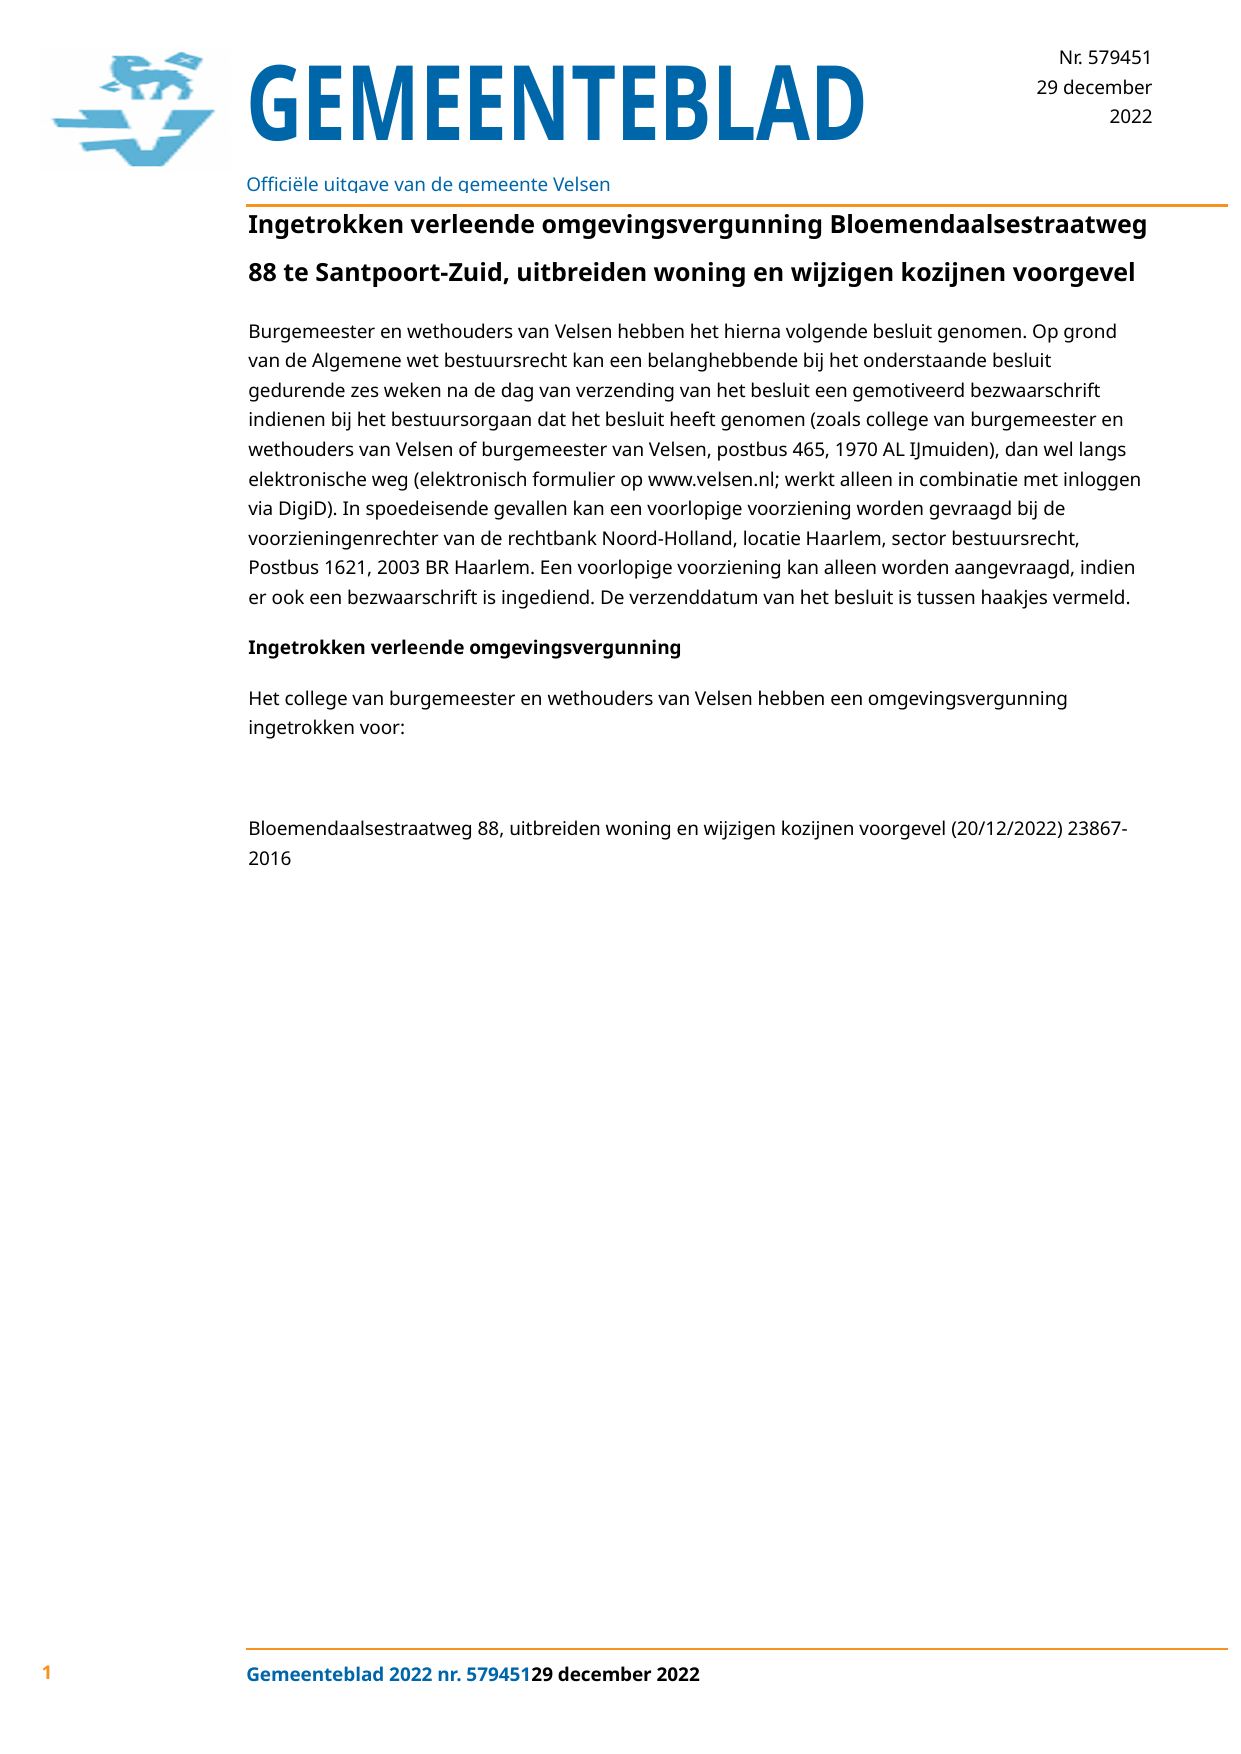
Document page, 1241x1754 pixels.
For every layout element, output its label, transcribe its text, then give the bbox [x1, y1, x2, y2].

text Het college van burgemeester en wethouders van Velsen hebben een omgevingsvergunning ingetrokken voor: [248, 685, 1152, 740]
text Ingetrokken verleende omgevingsvergunning [248, 634, 1152, 660]
picture [41, 47, 231, 172]
text Bloemendaalsestraatweg 88, uitbreiden woning en wijzigen kozijnen voorgevel (20/12/2022) 23867-2016 [248, 815, 1152, 871]
text Ingetrokken verleende omgevingsvergunning Bloemendaalsestraatweg 88 te Santpoort-Zuid, uitbreiden woning en wijzigen kozijnen voorgevel [248, 207, 1152, 288]
text Burgemeester en wethouders van Velsen hebben het hierna volgende besluit genomen. Op grond van de Algemene wet bestuursrecht kan een belanghebbende bij het onderstaande besluit gedurende zes weken na de dag van verzending van het besluit een gemotiveerd bezwaarschrift indienen bij het bestuursorgaan dat het besluit heeft genomen (zoals college van burgemeester en wethouders van Velsen of burgemeester van Velsen, postbus 465, 1970 AL IJmuiden), dan wel langs elektronische weg (elektronisch formulier op www.velsen.nl; werkt alleen in combinatie met inloggen via DigiD). In spoedeisende gevallen kan een voorlopige voorziening worden gevraagd bij de voorzieningenrechter van de rechtbank Noord-Holland, locatie Haarlem, sector bestuursrecht, Postbus 1621, 2003 BR Haarlem. Een voorlopige voorziening kan alleen worden aangevraagd, indien er ook een bezwaarschrift is ingediend. De verzenddatum van het besluit is tussen haakjes vermeld. [248, 318, 1152, 610]
